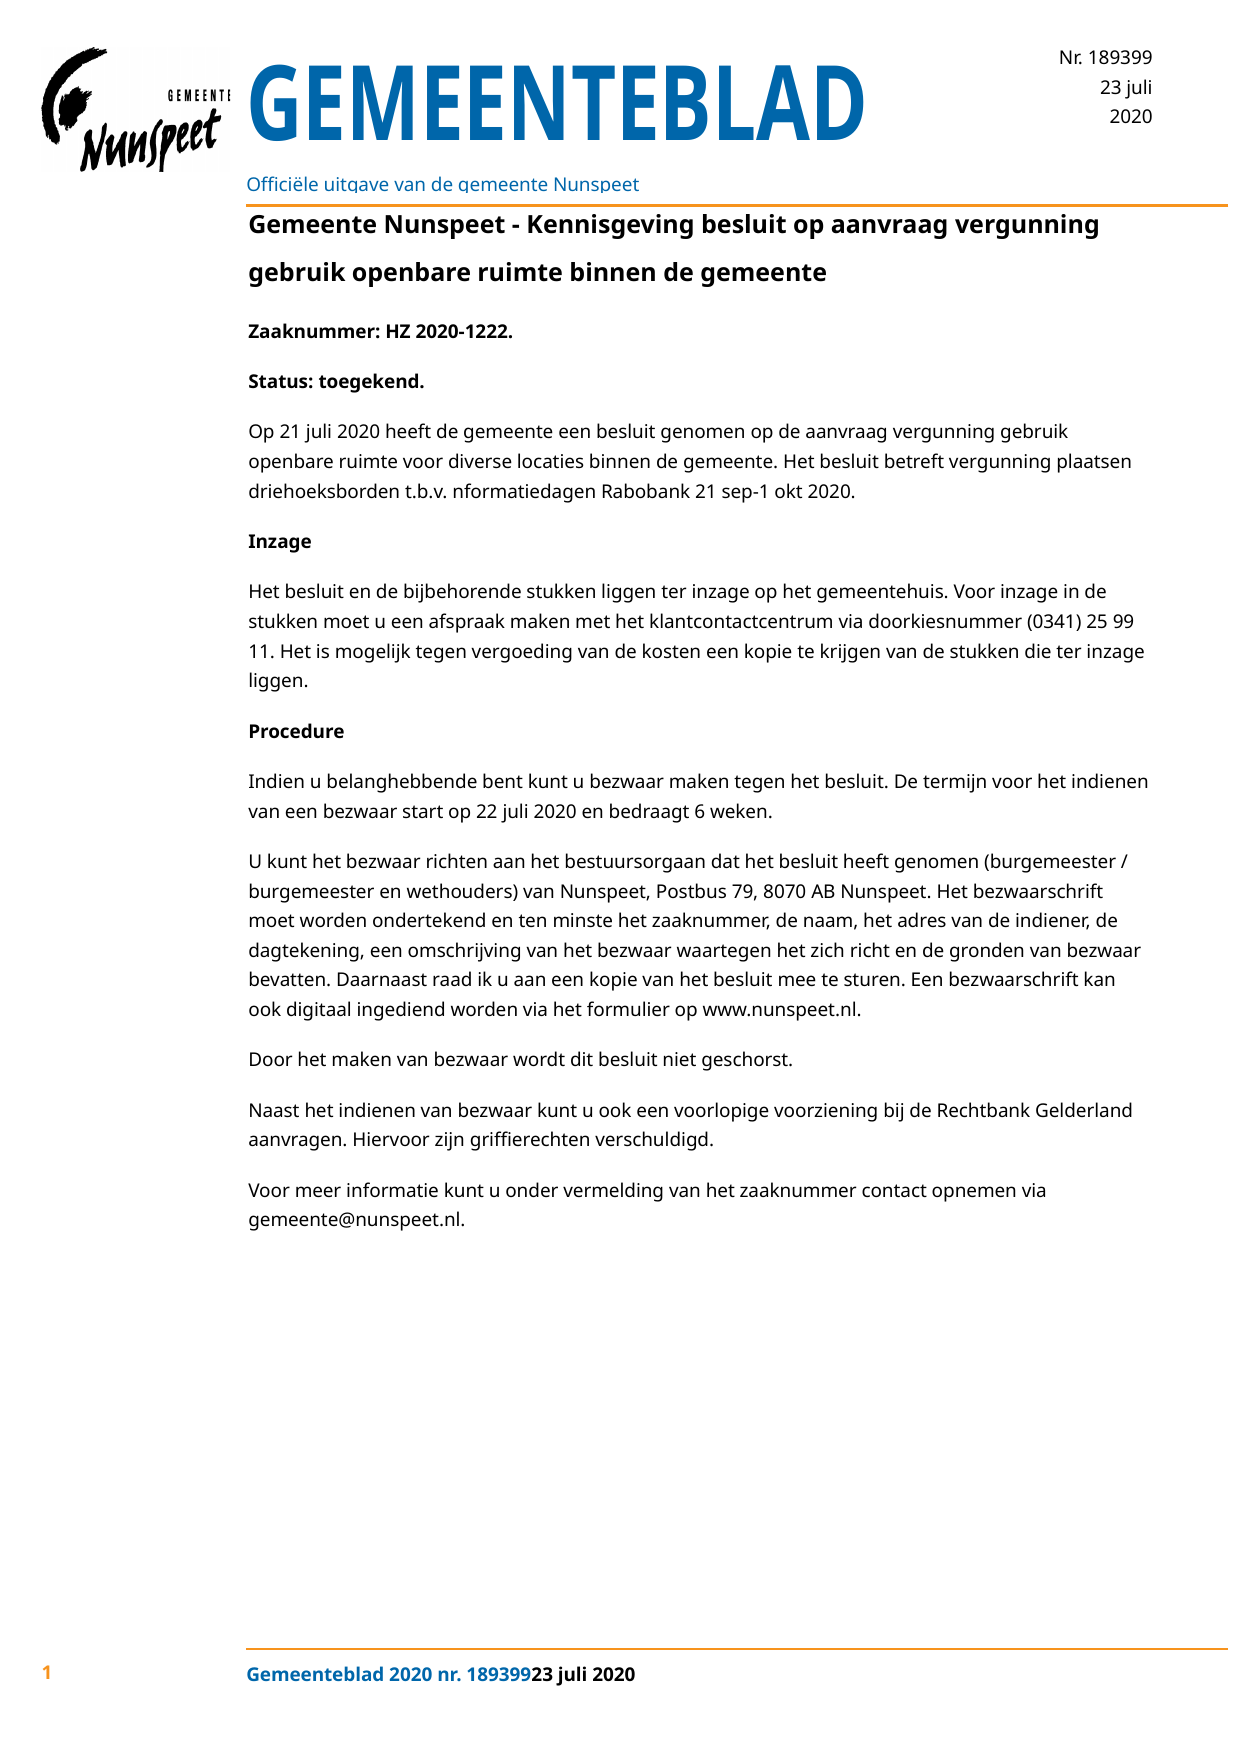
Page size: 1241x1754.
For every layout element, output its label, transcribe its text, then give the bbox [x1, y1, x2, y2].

text Het besluit en de bijbehorende stukken liggen ter inzage op het gemeentehuis. Voor inzage in de stukken moet u een afspraak maken met het klantcontactcentrum via doorkiesnummer (0341) 25 99 11. Het is mogelijk tegen vergoeding van de kosten een kopie te krijgen van de stukken die ter inzage liggen. [248, 579, 1152, 693]
text Gemeente Nunspeet - Kennisgeving besluit op aanvraag vergunning gebruik openbare ruimte binnen de gemeente [248, 207, 1152, 288]
text Zaaknummer: HZ 2020-1222. [248, 318, 1152, 344]
text Procedure [248, 718, 1152, 744]
text Op 21 juli 2020 heeft de gemeente een besluit genomen op de aanvraag vergunning gebruik openbare ruimte voor diverse locaties binnen de gemeente. Het besluit betreft vergunning plaatsen driehoeksborden t.b.v. nformatiedagen Rabobank 21 sep-1 okt 2020. [248, 419, 1152, 504]
text Naast het indienen van bezwaar kunt u ook een voorlopige voorziening bij de Rechtbank Gelderland aanvragen. Hiervoor zijn griffierechten verschuldigd. [248, 1097, 1152, 1152]
text Door het maken van bezwaar wordt dit besluit niet geschorst. [248, 1047, 1152, 1072]
picture [41, 47, 231, 172]
text Voor meer informatie kunt u onder vermelding van het zaaknummer contact opnemen via gemeente@nunspeet.nl. [248, 1177, 1152, 1232]
text Status: toegekend. [248, 368, 1152, 394]
text Indien u belanghebbende bent kunt u bezwaar maken tegen het besluit. De termijn voor het indienen van een bezwaar start op 22 juli 2020 en bedraagt 6 weken. [248, 768, 1152, 824]
text U kunt het bezwaar richten aan het bestuursorgaan dat het besluit heeft genomen (burgemeester / burgemeester en wethouders) van Nunspeet, Postbus 79, 8070 AB Nunspeet. Het bezwaarschrift moet worden ondertekend en ten minste het zaaknummer, de naam, het adres van de indiener, de dagtekening, een omschrijving van het bezwaar waartegen het zich richt en de gronden van bezwaar bevatten. Daarnaast raad ik u aan een kopie van het besluit mee te sturen. Een bezwaarschrift kan ook digitaal ingediend worden via het formulier op www.nunspeet.nl. [248, 848, 1152, 1022]
text Inzage [248, 528, 1152, 554]
